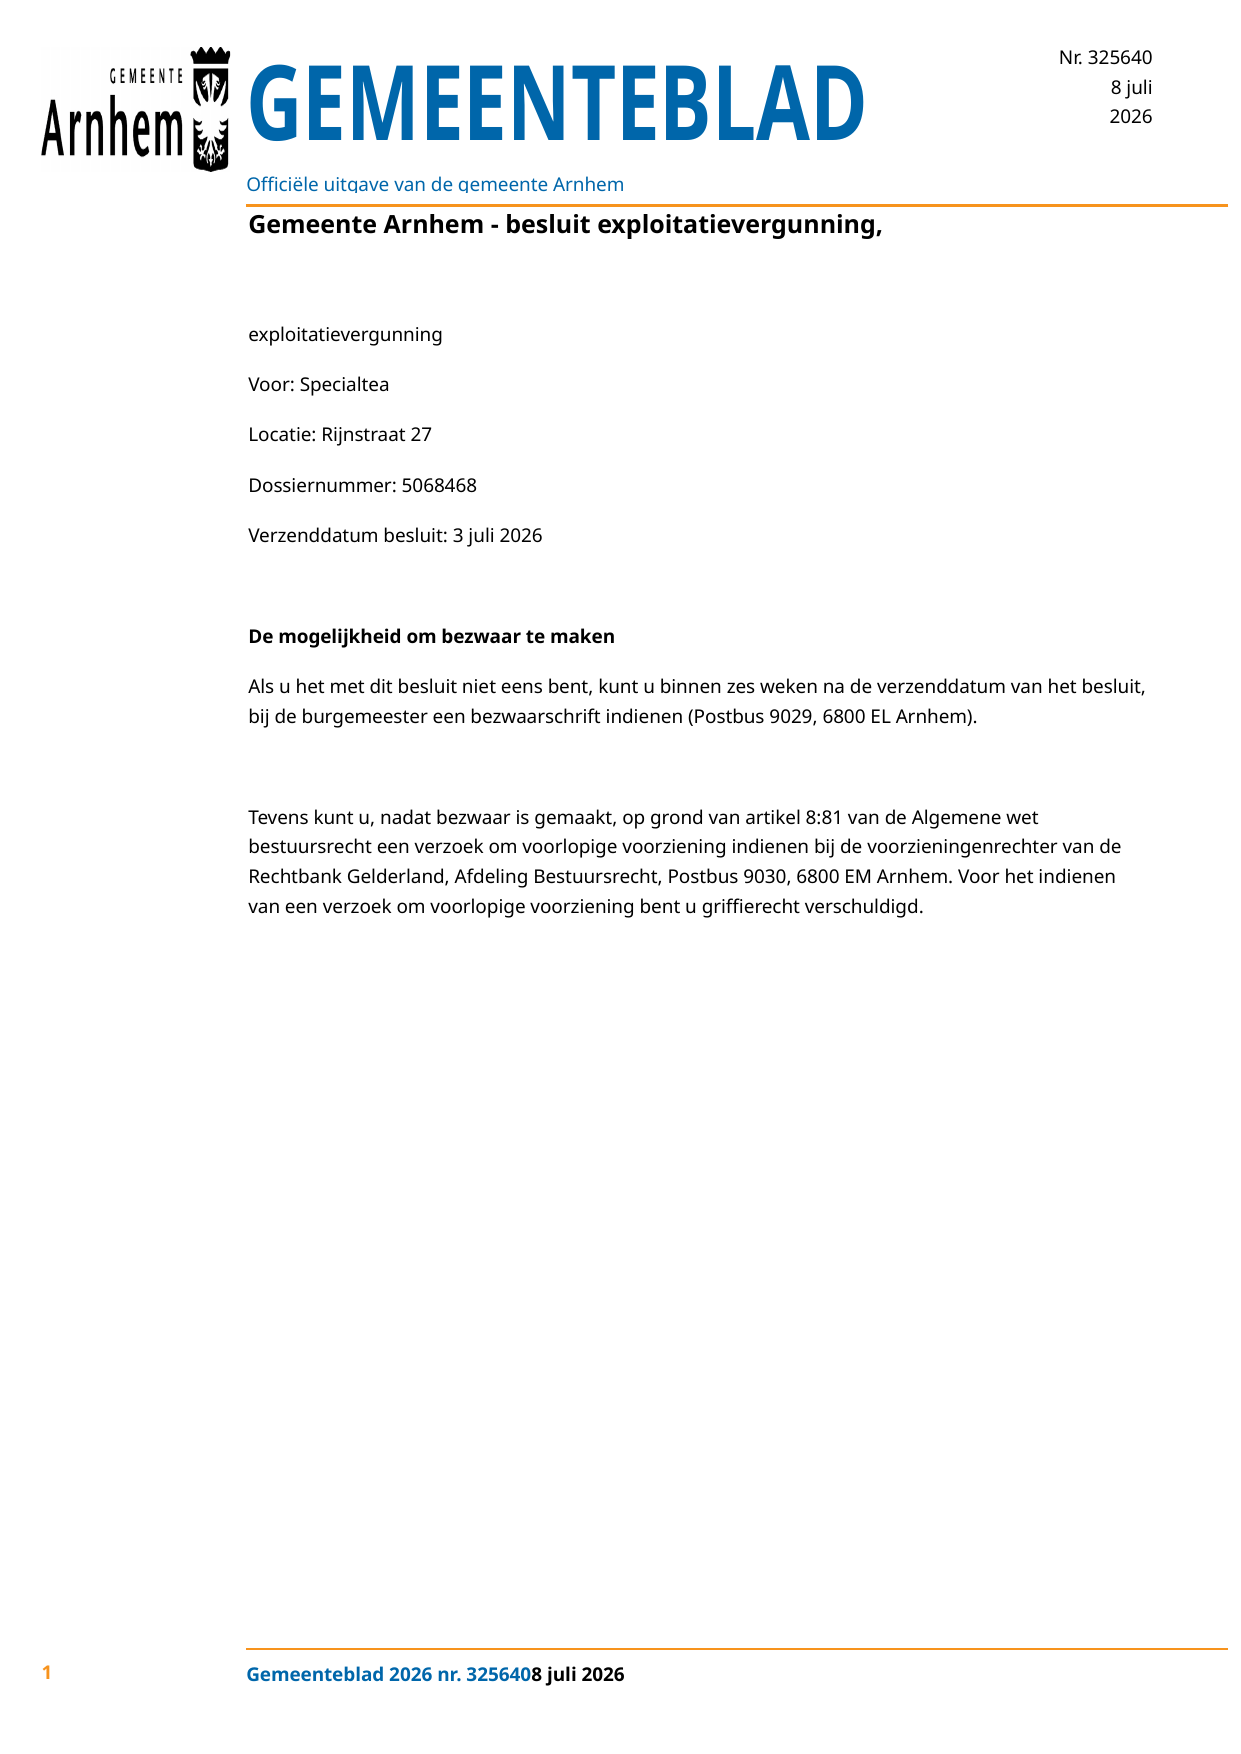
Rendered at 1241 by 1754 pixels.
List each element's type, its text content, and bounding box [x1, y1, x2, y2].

text Dossiernummer: 5068468 [248, 472, 1152, 498]
text Gemeente Arnhem - besluit exploitatievergunning, [248, 207, 1152, 241]
text Tevens kunt u, nadat bezwaar is gemaakt, op grond van artikel 8:81 van de Algemene wet bestuursrecht een verzoek om voorlopige voorziening indienen bij de voorzieningenrechter van de Rechtbank Gelderland, Afdeling Bestuursrecht, Postbus 9030, 6800 EM Arnhem. Voor het indienen van een verzoek om voorlopige voorziening bent u griffierecht verschuldigd. [248, 804, 1152, 918]
text exploitatievergunning [248, 321, 1152, 346]
text De mogelijkheid om bezwaar te maken [248, 623, 1152, 649]
text Als u het met dit besluit niet eens bent, kunt u binnen zes weken na de verzenddatum van het besluit, bij de burgemeester een bezwaarschrift indienen (Postbus 9029, 6800 EL Arnhem). [248, 674, 1152, 729]
text Voor: Specialtea [248, 371, 1152, 397]
text Verzenddatum besluit: 3 juli 2026 [248, 522, 1152, 548]
text Locatie: Rijnstraat 27 [248, 422, 1152, 447]
picture [41, 47, 231, 172]
